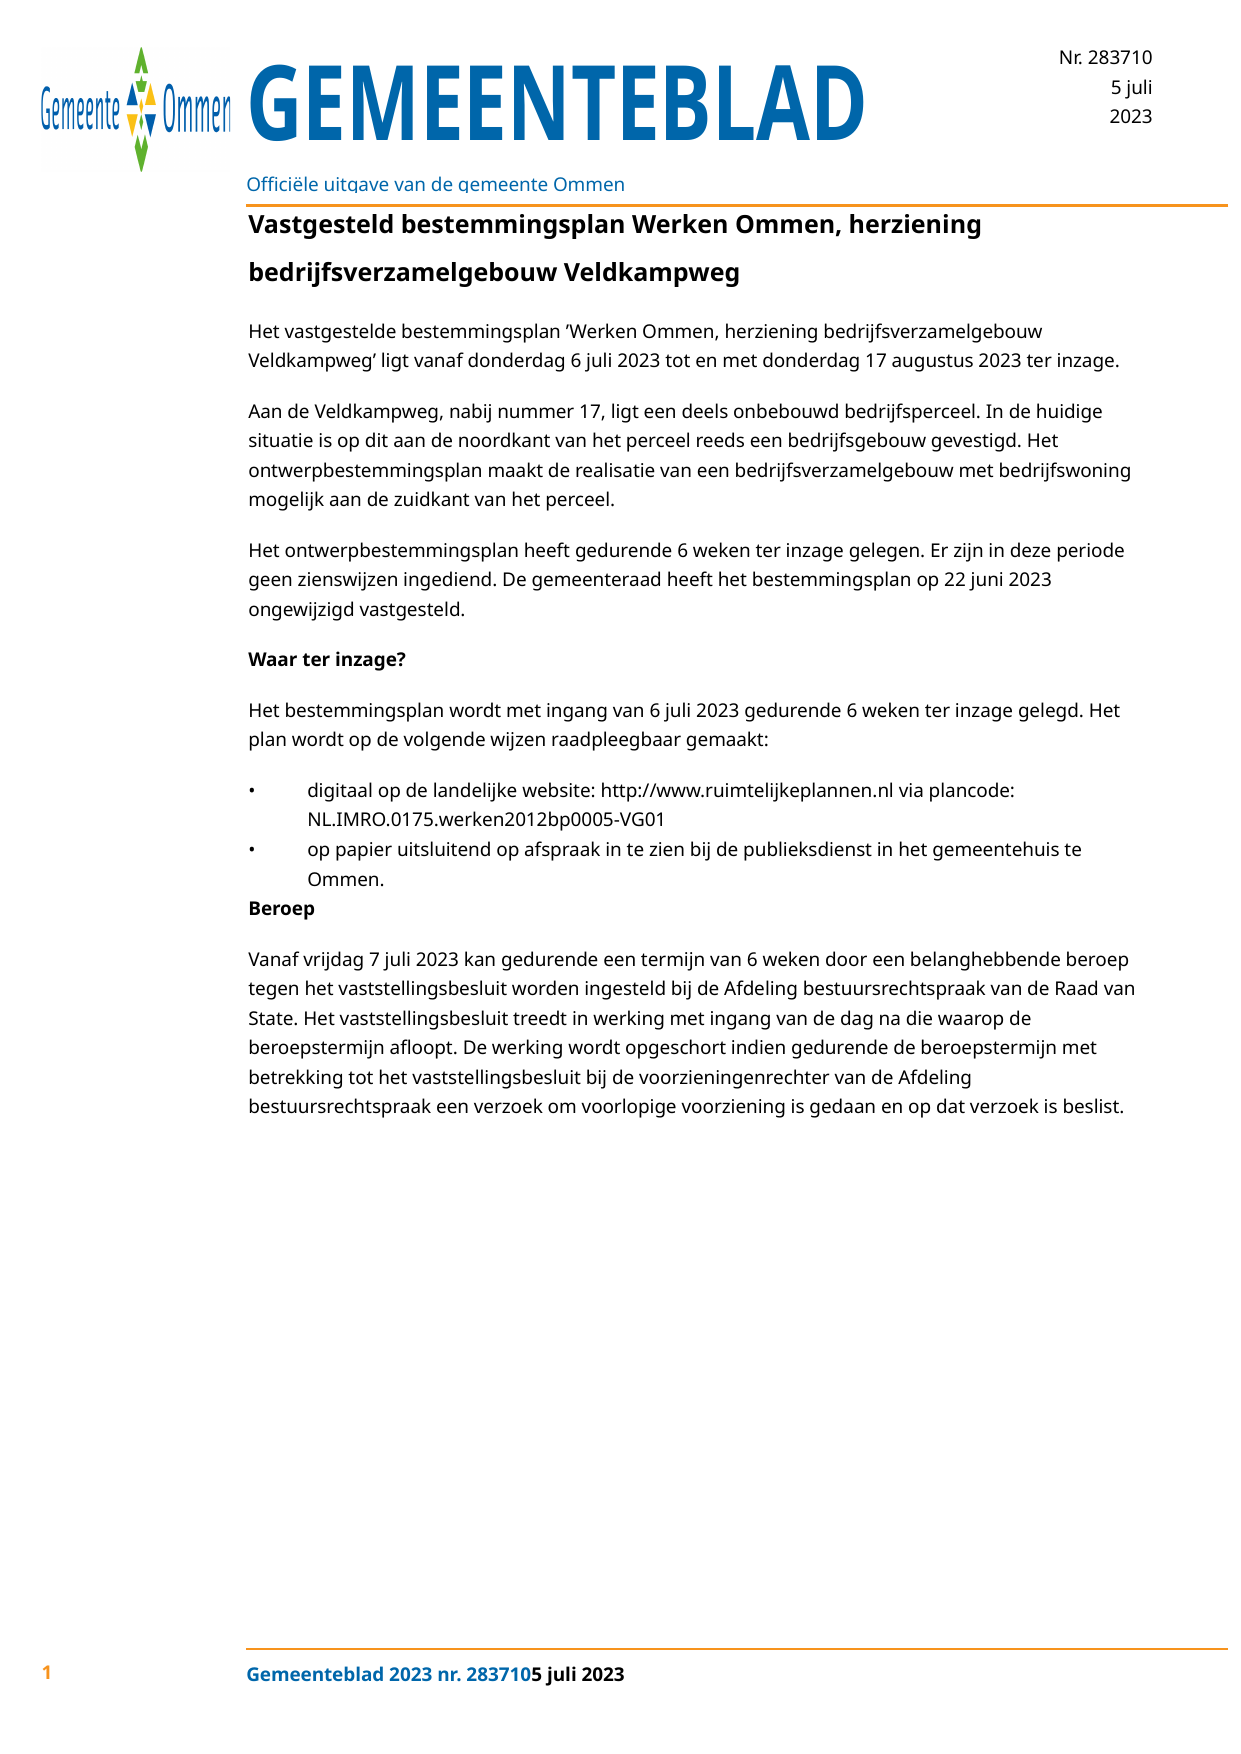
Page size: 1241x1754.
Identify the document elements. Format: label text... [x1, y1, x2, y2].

text Beroep [248, 895, 1152, 921]
text Waar ter inzage? [248, 647, 1152, 672]
text Het ontwerpbestemmingsplan heeft gedurende 6 weken ter inzage gelegen. Er zijn in deze periode geen zienswijzen ingediend. De gemeenteraad heeft het bestemmingsplan op 22 juni 2023 ongewijzigd vastgesteld. [248, 537, 1152, 622]
text Vastgesteld bestemmingsplan Werken Ommen, herziening bedrijfsverzamelgebouw Veldkampweg [248, 207, 1152, 288]
text Aan de Veldkampweg, nabij nummer 17, ligt een deels onbebouwd bedrijfsperceel. In de huidige situatie is op dit aan de noordkant van het perceel reeds een bedrijfsgebouw gevestigd. Het ontwerpbestemmingsplan maakt de realisatie van een bedrijfsverzamelgebouw met bedrijfswoning mogelijk aan de zuidkant van het perceel. [248, 398, 1152, 512]
text Het vastgestelde bestemmingsplan ’Werken Ommen, herziening bedrijfsverzamelgebouw Veldkampweg’ ligt vanaf donderdag 6 juli 2023 tot en met donderdag 17 augustus 2023 ter inzage. [248, 318, 1152, 373]
text Het bestemmingsplan wordt met ingang van 6 juli 2023 gedurende 6 weken ter inzage gelegd. Het plan wordt op de volgende wijzen raadpleegbaar gemaakt: [248, 697, 1152, 752]
picture [41, 47, 231, 172]
text Vanaf vrijdag 7 juli 2023 kan gedurende een termijn van 6 weken door een belanghebbende beroep tegen het vaststellingsbesluit worden ingesteld bij de Afdeling bestuursrechtspraak van de Raad van State. Het vaststellingsbesluit treedt in werking met ingang van de dag na die waarop de beroepstermijn afloopt. De werking wordt opgeschort indien gedurende de beroepstermijn met betrekking tot het vaststellingsbesluit bij de voorzieningenrechter van de Afdeling bestuursrechtspraak een verzoek om voorlopige voorziening is gedaan en op dat verzoek is beslist. [248, 946, 1152, 1119]
list digitaal op de landelijke website: http://www.ruimtelijkeplannen.nl via plancode: NL.IMRO.0175.werken2012bp0005-VG01 [248, 777, 1152, 832]
list op papier uitsluitend op afspraak in te zien bij de publieksdienst in het gemeentehuis te Ommen. [248, 836, 1152, 892]
